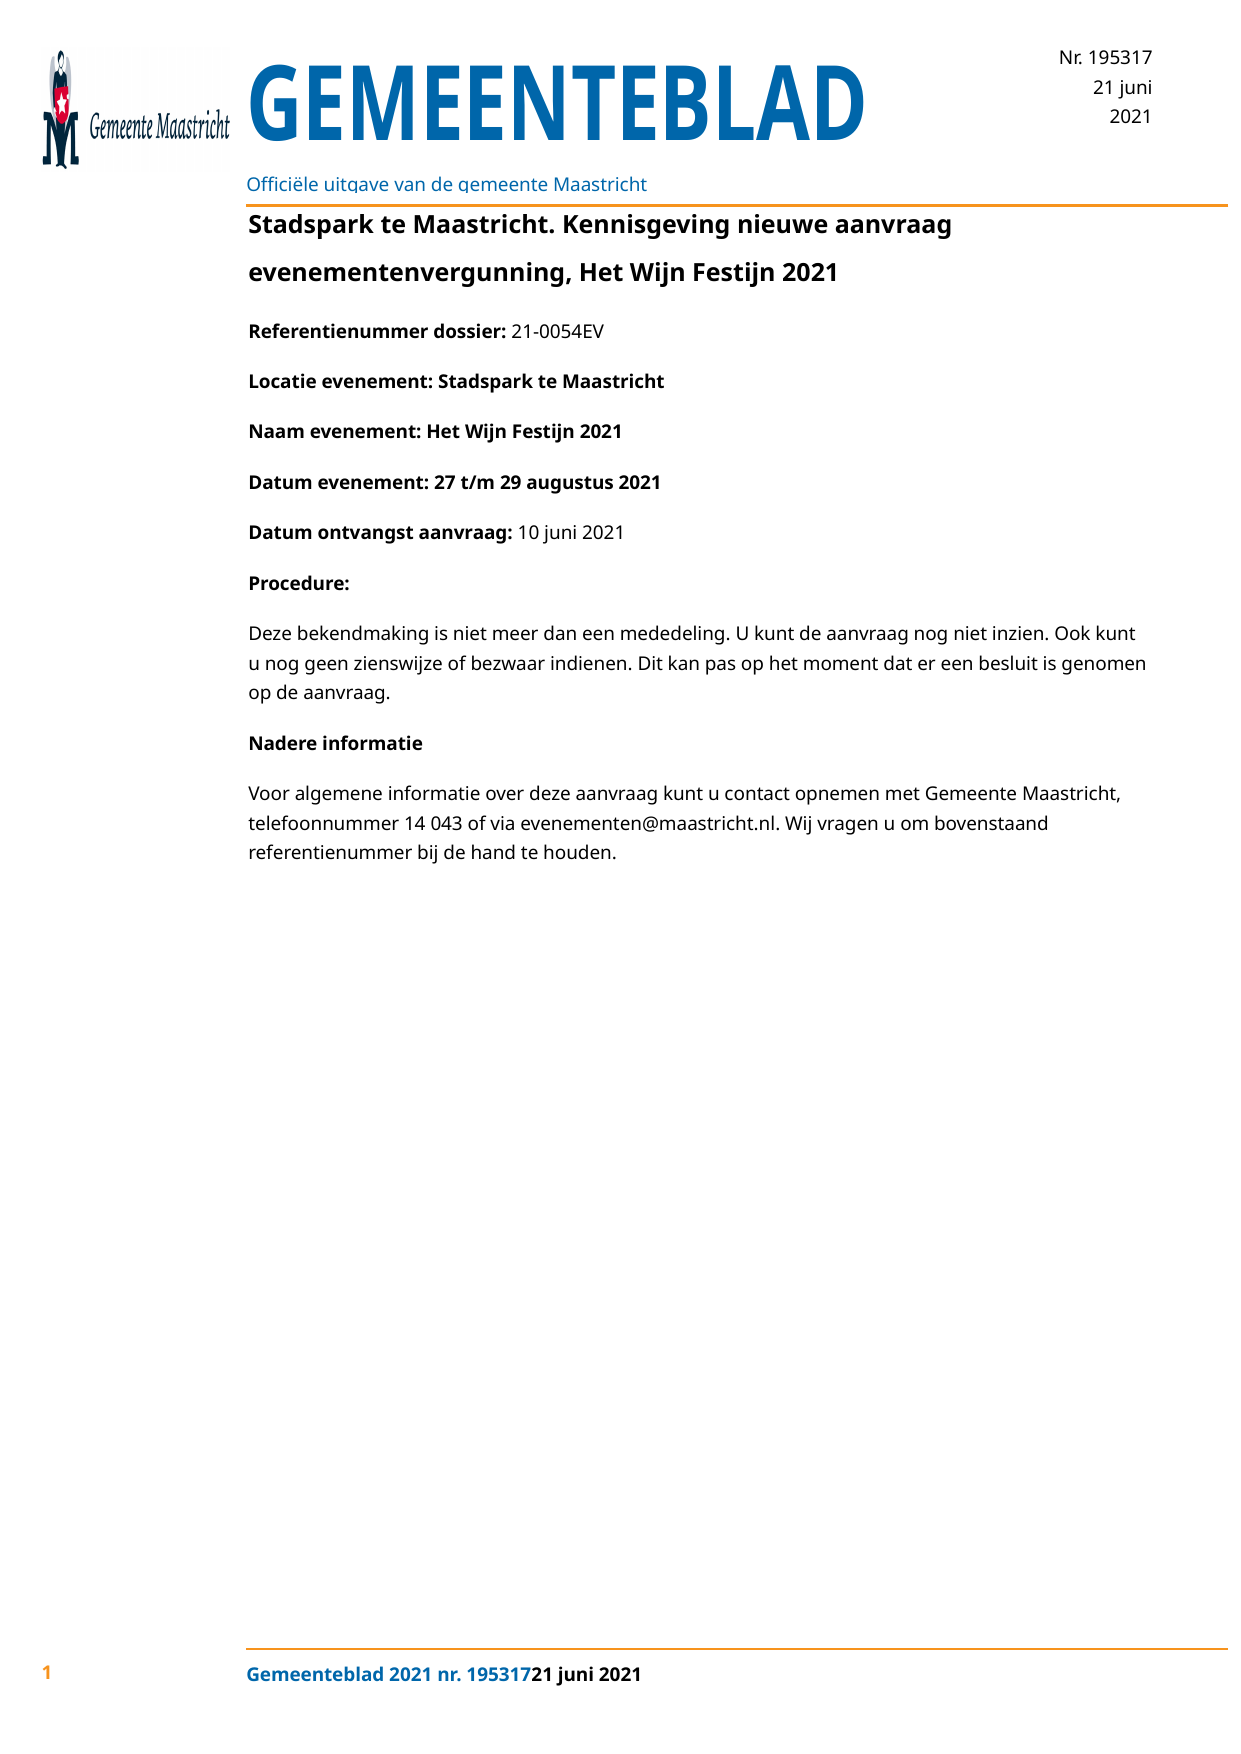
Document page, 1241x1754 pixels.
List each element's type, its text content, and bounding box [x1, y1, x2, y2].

picture [41, 47, 231, 172]
text Naam evenement: Het Wijn Festijn 2021 [248, 419, 1152, 444]
text Datum ontvangst aanvraag: 10 juni 2021 [248, 519, 1152, 545]
text Voor algemene informatie over deze aanvraag kunt u contact opnemen met Gemeente Maastricht, telefoonnummer 14 043 of via evenementen@maastricht.nl. Wij vragen u om bovenstaand referentienummer bij de hand te houden. [248, 780, 1152, 865]
text Locatie evenement: Stadspark te Maastricht [248, 368, 1152, 394]
text Datum evenement: 27 t/m 29 augustus 2021 [248, 469, 1152, 495]
text Deze bekendmaking is niet meer dan een mededeling. U kunt de aanvraag nog niet inzien. Ook kunt u nog geen zienswijze of bezwaar indienen. Dit kan pas op het moment dat er een besluit is genomen op de aanvraag. [248, 620, 1152, 705]
text Nadere informatie [248, 730, 1152, 756]
text Referentienummer dossier: 21-0054EV [248, 318, 1152, 344]
text Stadspark te Maastricht. Kennisgeving nieuwe aanvraag evenementenvergunning, Het Wijn Festijn 2021 [248, 207, 1152, 288]
text Procedure: [248, 570, 1152, 596]
